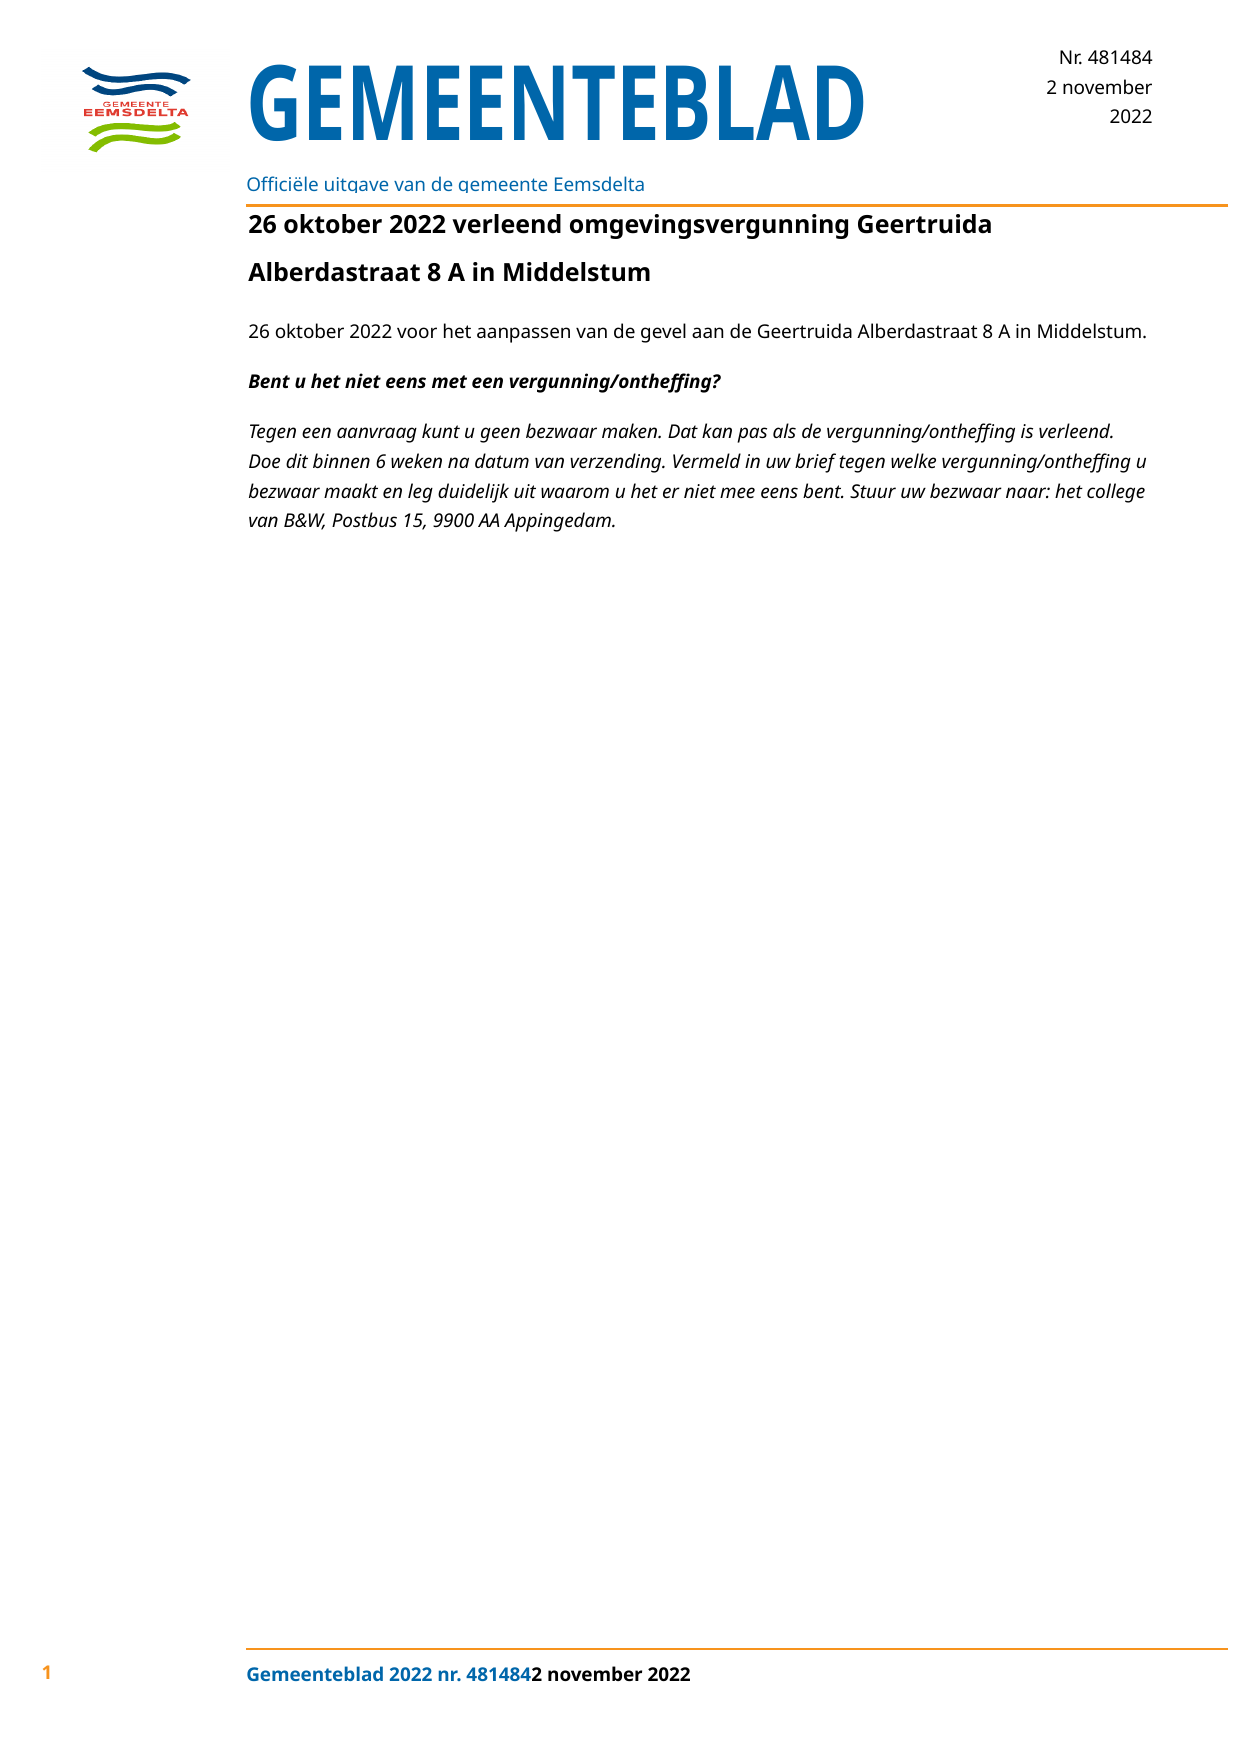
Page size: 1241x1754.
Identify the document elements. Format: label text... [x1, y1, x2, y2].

text Bent u het niet eens met een vergunning/ontheffing? [248, 368, 1152, 394]
text 26 oktober 2022 voor het aanpassen van de gevel aan de Geertruida Alberdastraat 8 A in Middelstum. [248, 318, 1152, 344]
picture [41, 47, 231, 172]
text 26 oktober 2022 verleend omgevingsvergunning Geertruida Alberdastraat 8 A in Middelstum [248, 207, 1152, 288]
text Tegen een aanvraag kunt u geen bezwaar maken. Dat kan pas als de vergunning/ontheffing is verleend. Doe dit binnen 6 weken na datum van verzending. Vermeld in uw brief tegen welke vergunning/ontheffing u bezwaar maakt en leg duidelijk uit waarom u het er niet mee eens bent. Stuur uw bezwaar naar: het college van B&W, Postbus 15, 9900 AA Appingedam. [248, 419, 1152, 533]
